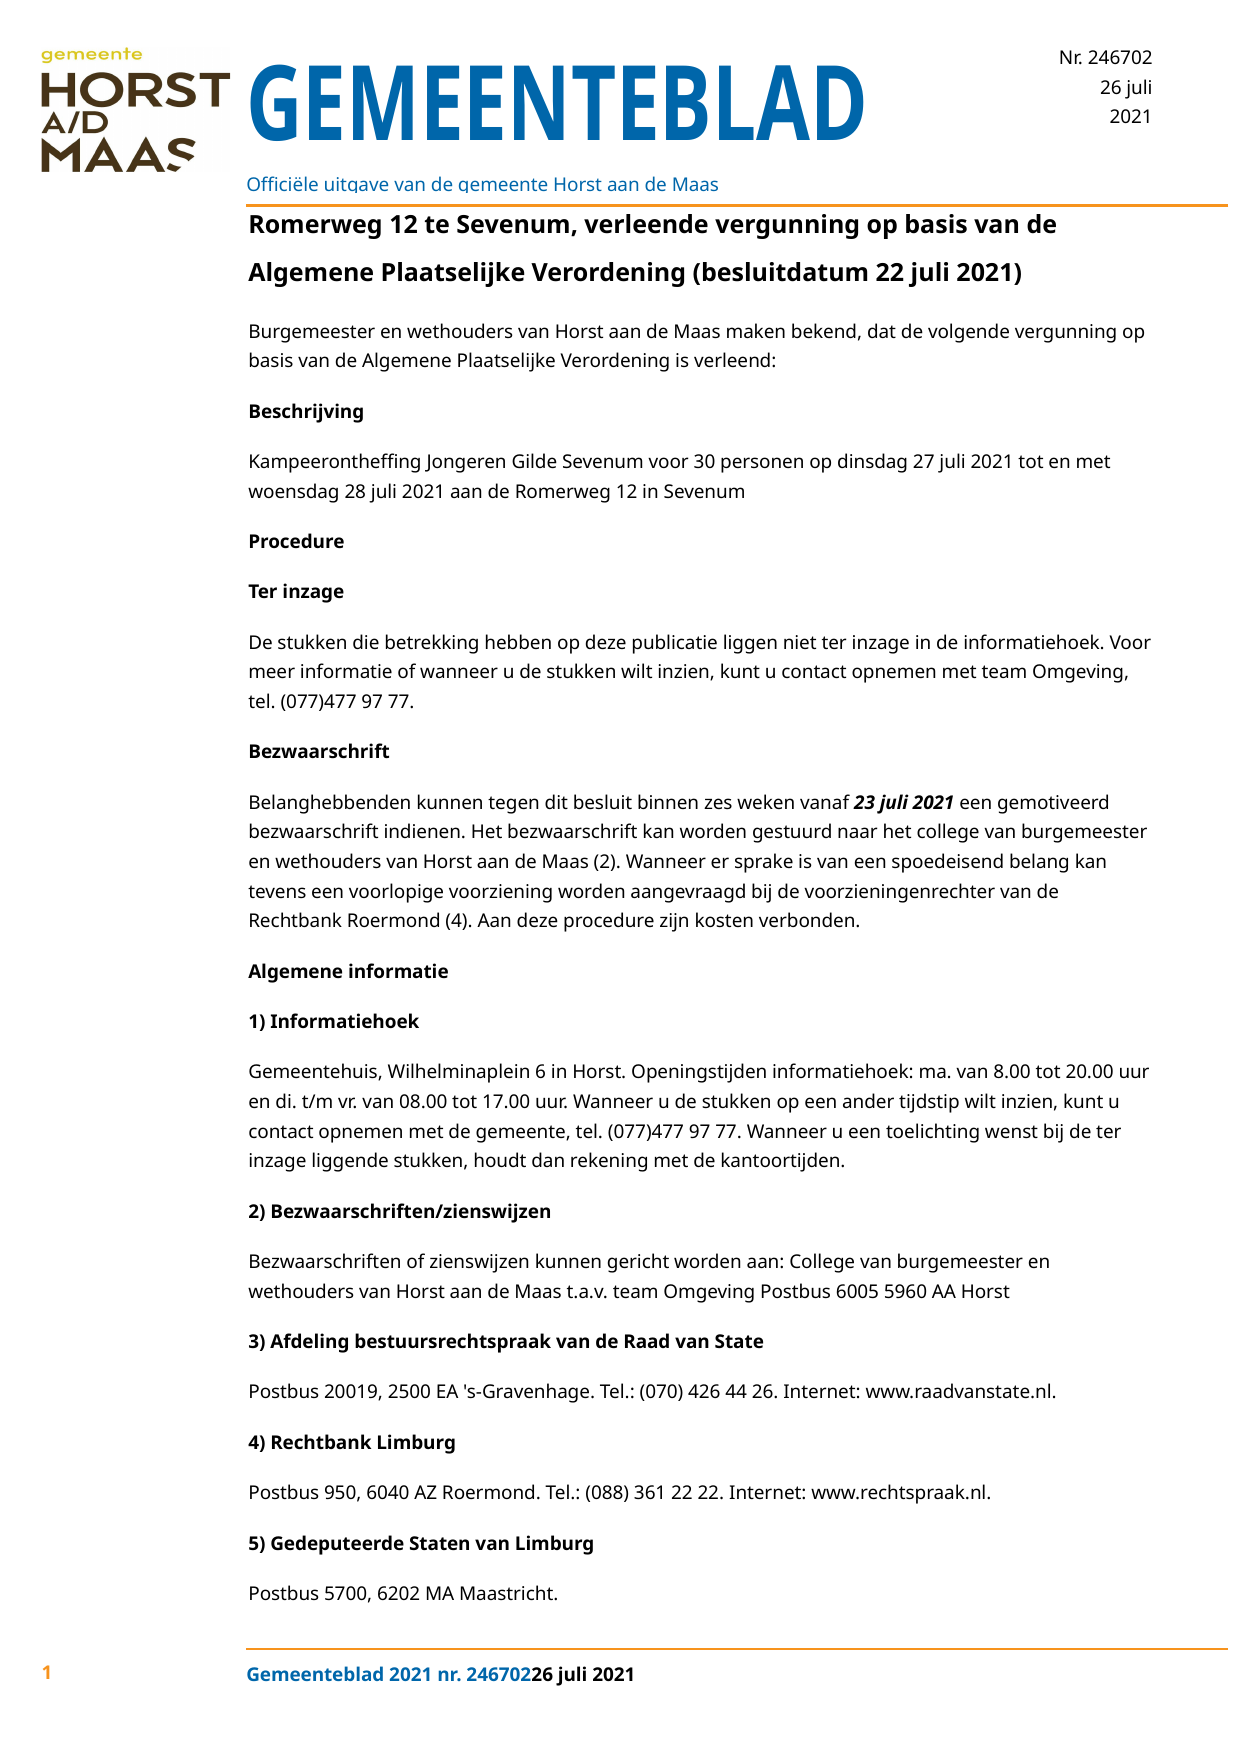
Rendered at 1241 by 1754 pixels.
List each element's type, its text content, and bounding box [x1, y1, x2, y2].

text Kampeerontheffing Jongeren Gilde Sevenum voor 30 personen op dinsdag 27 juli 2021 tot en met woensdag 28 juli 2021 aan de Romerweg 12 in Sevenum [248, 448, 1152, 504]
text Romerweg 12 te Sevenum, verleende vergunning op basis van de Algemene Plaatselijke Verordening (besluitdatum 22 juli 2021) [248, 207, 1152, 288]
text 5) Gedeputeerde Staten van Limburg [248, 1530, 1152, 1556]
text Postbus 5700, 6202 MA Maastricht. [248, 1580, 1152, 1606]
text 1) Informatiehoek [248, 1008, 1152, 1034]
text Ter inzage [248, 579, 1152, 604]
text Postbus 20019, 2500 EA 's-Gravenhage. Tel.: (070) 426 44 26. Internet: www.raadvanstate.nl. [248, 1379, 1152, 1404]
picture [41, 47, 231, 172]
text Postbus 950, 6040 AZ Roermond. Tel.: (088) 361 22 22. Internet: www.rechtspraak.nl. [248, 1479, 1152, 1505]
text Bezwaarschrift [248, 739, 1152, 764]
text De stukken die betrekking hebben op deze publicatie liggen niet ter inzage in de informatiehoek. Voor meer informatie of wanneer u de stukken wilt inzien, kunt u contact opnemen met team Omgeving, tel. (077)477 97 77. [248, 629, 1152, 714]
text Burgemeester en wethouders van Horst aan de Maas maken bekend, dat de volgende vergunning op basis van de Algemene Plaatselijke Verordening is verleend: [248, 318, 1152, 373]
text Beschrijving [248, 398, 1152, 424]
text 2) Bezwaarschriften/zienswijzen [248, 1198, 1152, 1224]
text Bezwaarschriften of zienswijzen kunnen gericht worden aan: College van burgemeester en wethouders van Horst aan de Maas t.a.v. team Omgeving Postbus 6005 5960 AA Horst [248, 1248, 1152, 1304]
text Belanghebbenden kunnen tegen dit besluit binnen zes weken vanaf 23 juli 2021 een gemotiveerd bezwaarschrift indienen. Het bezwaarschrift kan worden gestuurd naar het college van burgemeester en wethouders van Horst aan de Maas (2). Wanneer er sprake is van een spoedeisend belang kan tevens een voorlopige voorziening worden aangevraagd bij de voorzieningenrechter van de Rechtbank Roermond (4). Aan deze procedure zijn kosten verbonden. [248, 789, 1152, 933]
text Gemeentehuis, Wilhelminaplein 6 in Horst. Openingstijden informatiehoek: ma. van 8.00 tot 20.00 uur en di. t/m vr. van 08.00 tot 17.00 uur. Wanneer u de stukken op een ander tijdstip wilt inzien, kunt u contact opnemen met de gemeente, tel. (077)477 97 77. Wanneer u een toelichting wenst bij de ter inzage liggende stukken, houdt dan rekening met de kantoortijden. [248, 1059, 1152, 1173]
text 3) Afdeling bestuursrechtspraak van de Raad van State [248, 1328, 1152, 1354]
text Procedure [248, 528, 1152, 554]
text Algemene informatie [248, 958, 1152, 984]
text 4) Rechtbank Limburg [248, 1429, 1152, 1455]
